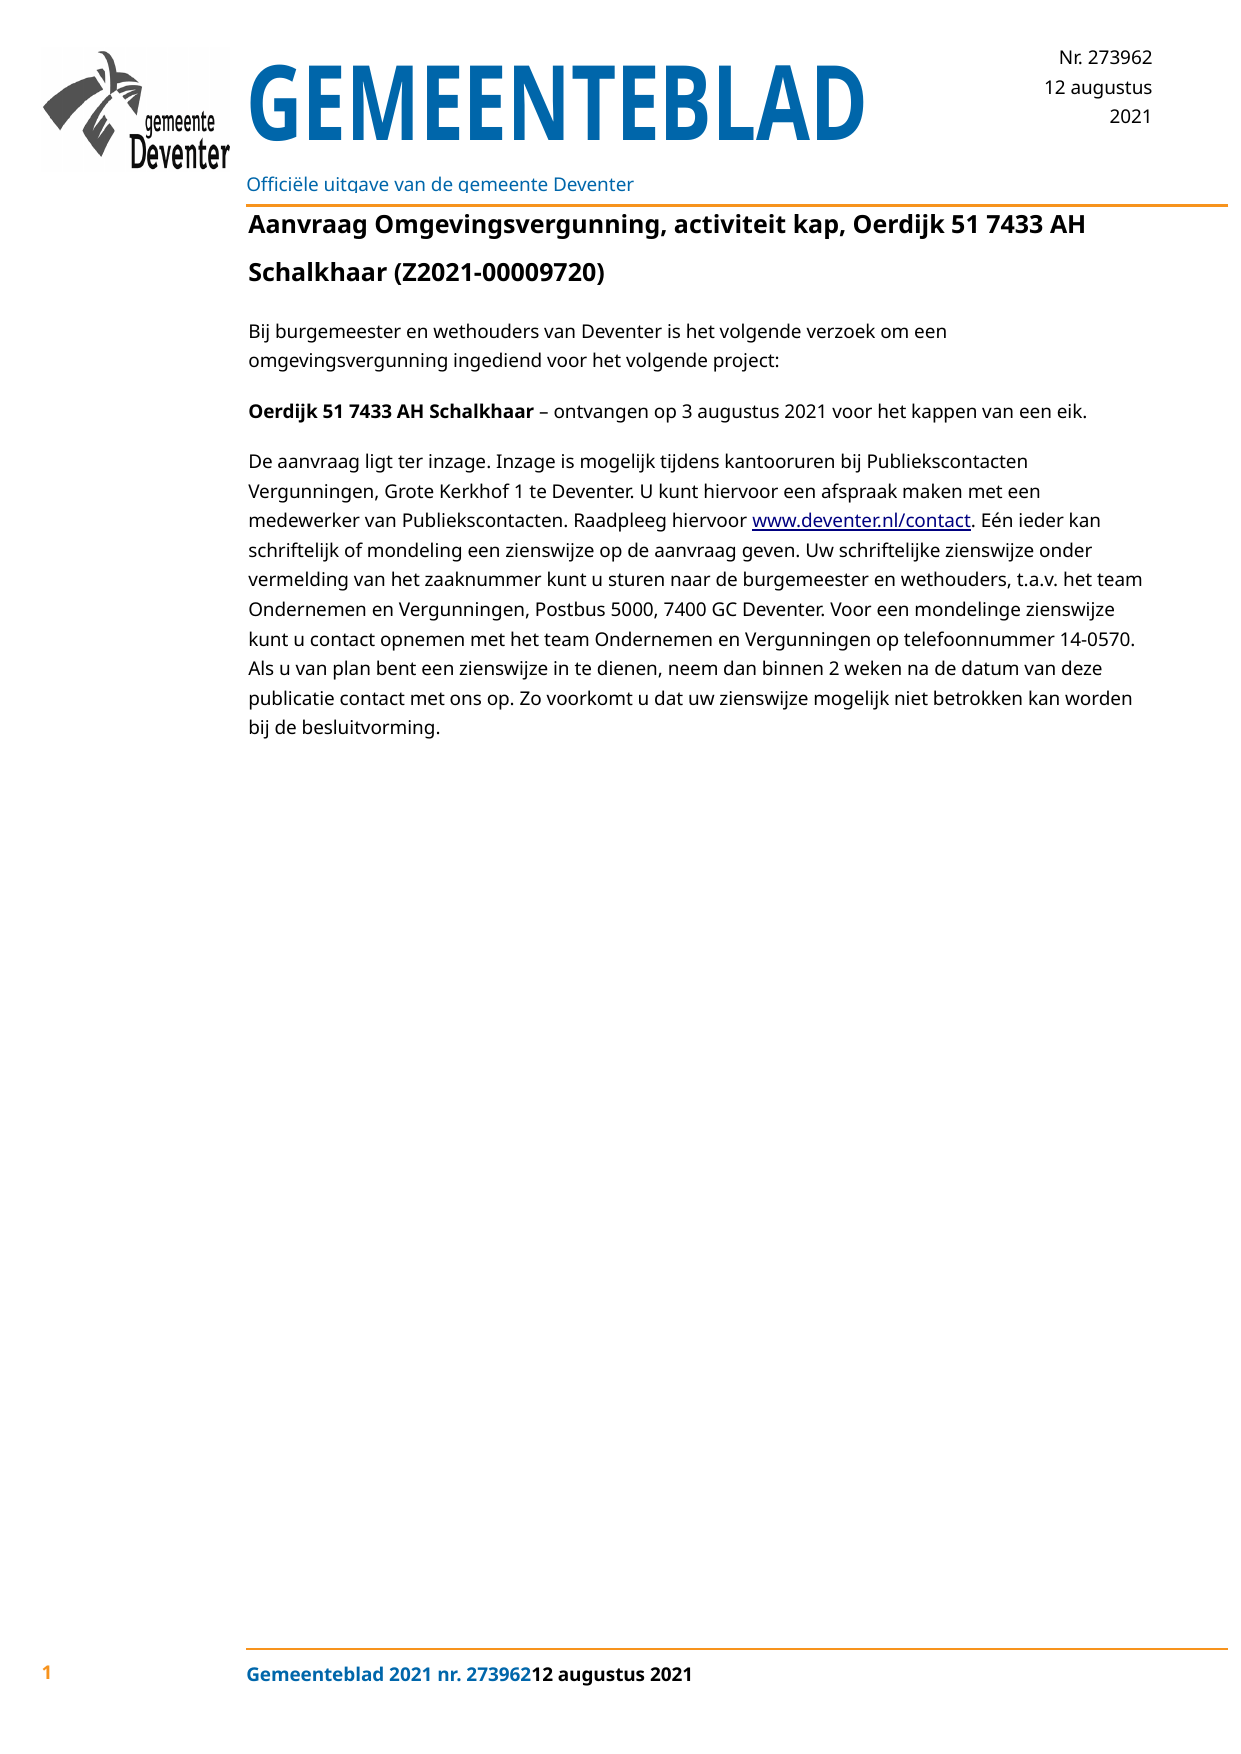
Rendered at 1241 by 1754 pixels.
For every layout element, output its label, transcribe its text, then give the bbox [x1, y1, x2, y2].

text Aanvraag Omgevingsvergunning, activiteit kap, Oerdijk 51 7433 AH Schalkhaar (Z2021-00009720) [248, 207, 1152, 288]
picture [41, 47, 231, 172]
text De aanvraag ligt ter inzage. Inzage is mogelijk tijdens kantooruren bij Publiekscontacten Vergunningen, Grote Kerkhof 1 te Deventer. U kunt hiervoor een afspraak maken met een medewerker van Publiekscontacten. Raadpleeg hiervoor www.deventer.nl/contact. Eén ieder kan schriftelijk of mondeling een zienswijze op de aanvraag geven. Uw schriftelijke zienswijze onder vermelding van het zaaknummer kunt u sturen naar de burgemeester en wethouders, t.a.v. het team Ondernemen en Vergunningen, Postbus 5000, 7400 GC Deventer. Voor een mondelinge zienswijze kunt u contact opnemen met het team Ondernemen en Vergunningen op telefoonnummer 14-0570. Als u van plan bent een zienswijze in te dienen, neem dan binnen 2 weken na de datum van deze publicatie contact met ons op. Zo voorkomt u dat uw zienswijze mogelijk niet betrokken kan worden bij de besluitvorming. [248, 448, 1152, 740]
text Bij burgemeester en wethouders van Deventer is het volgende verzoek om een omgevingsvergunning ingediend voor het volgende project: [248, 318, 1152, 373]
text Oerdijk 51 7433 AH Schalkhaar – ontvangen op 3 augustus 2021 voor het kappen van een eik. [248, 398, 1152, 424]
